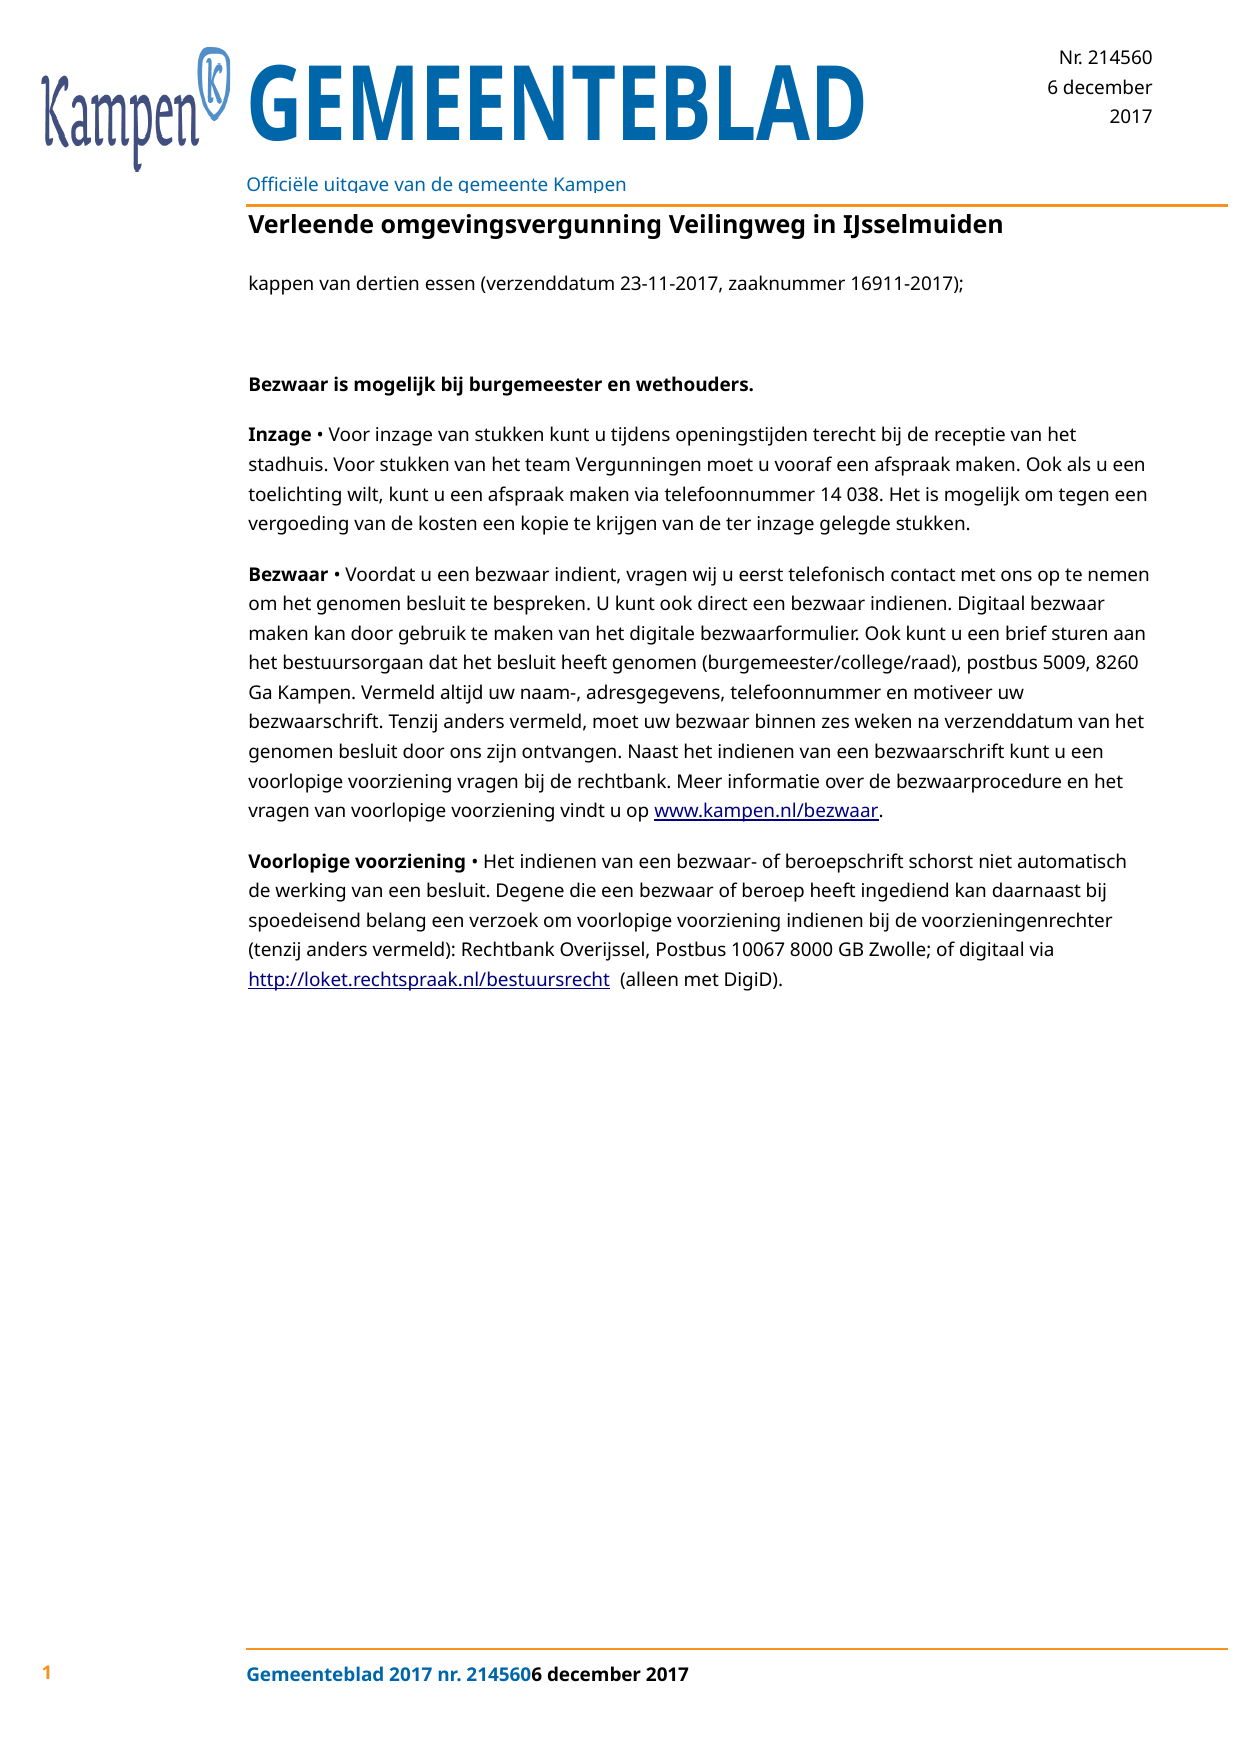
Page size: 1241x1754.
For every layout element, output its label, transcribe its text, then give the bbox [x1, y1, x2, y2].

text Bezwaar is mogelijk bij burgemeester en wethouders. [248, 371, 1152, 397]
picture [41, 47, 231, 172]
text kappen van dertien essen (verzenddatum 23-11-2017, zaaknummer 16911-2017); [248, 270, 1152, 296]
text Verleende omgevingsvergunning Veilingweg in IJsselmuiden [248, 207, 1152, 241]
text Voorlopige voorziening • Het indienen van een bezwaar- of beroepschrift schorst niet automatisch de werking van een besluit. Degene die een bezwaar of beroep heeft ingediend kan daarnaast bij spoedeisend belang een verzoek om voorlopige voorziening indienen bij de voorzieningenrechter (tenzij anders vermeld): Rechtbank Overijssel, Postbus 10067 8000 GB Zwolle; of digitaal via http://loket.rechtspraak.nl/bestuursrecht (alleen met DigiD). [248, 848, 1152, 992]
text Bezwaar • Voordat u een bezwaar indient, vragen wij u eerst telefonisch contact met ons op te nemen om het genomen besluit te bespreken. U kunt ook direct een bezwaar indienen. Digitaal bezwaar maken kan door gebruik te maken van het digitale bezwaarformulier. Ook kunt u een brief sturen aan het bestuursorgaan dat het besluit heeft genomen (burgemeester/college/raad), postbus 5009, 8260 Ga Kampen. Vermeld altijd uw naam-, adresgegevens, telefoonnummer en motiveer uw bezwaarschrift. Tenzij anders vermeld, moet uw bezwaar binnen zes weken na verzenddatum van het genomen besluit door ons zijn ontvangen. Naast het indienen van een bezwaarschrift kunt u een voorlopige voorziening vragen bij de rechtbank. Meer informatie over de bezwaarprocedure en het vragen van voorlopige voorziening vindt u op www.kampen.nl/bezwaar. [248, 561, 1152, 823]
text Inzage • Voor inzage van stukken kunt u tijdens openingstijden terecht bij de receptie van het stadhuis. Voor stukken van het team Vergunningen moet u vooraf een afspraak maken. Ook als u een toelichting wilt, kunt u een afspraak maken via telefoonnummer 14 038. Het is mogelijk om tegen een vergoeding van de kosten een kopie te krijgen van de ter inzage gelegde stukken. [248, 422, 1152, 536]
